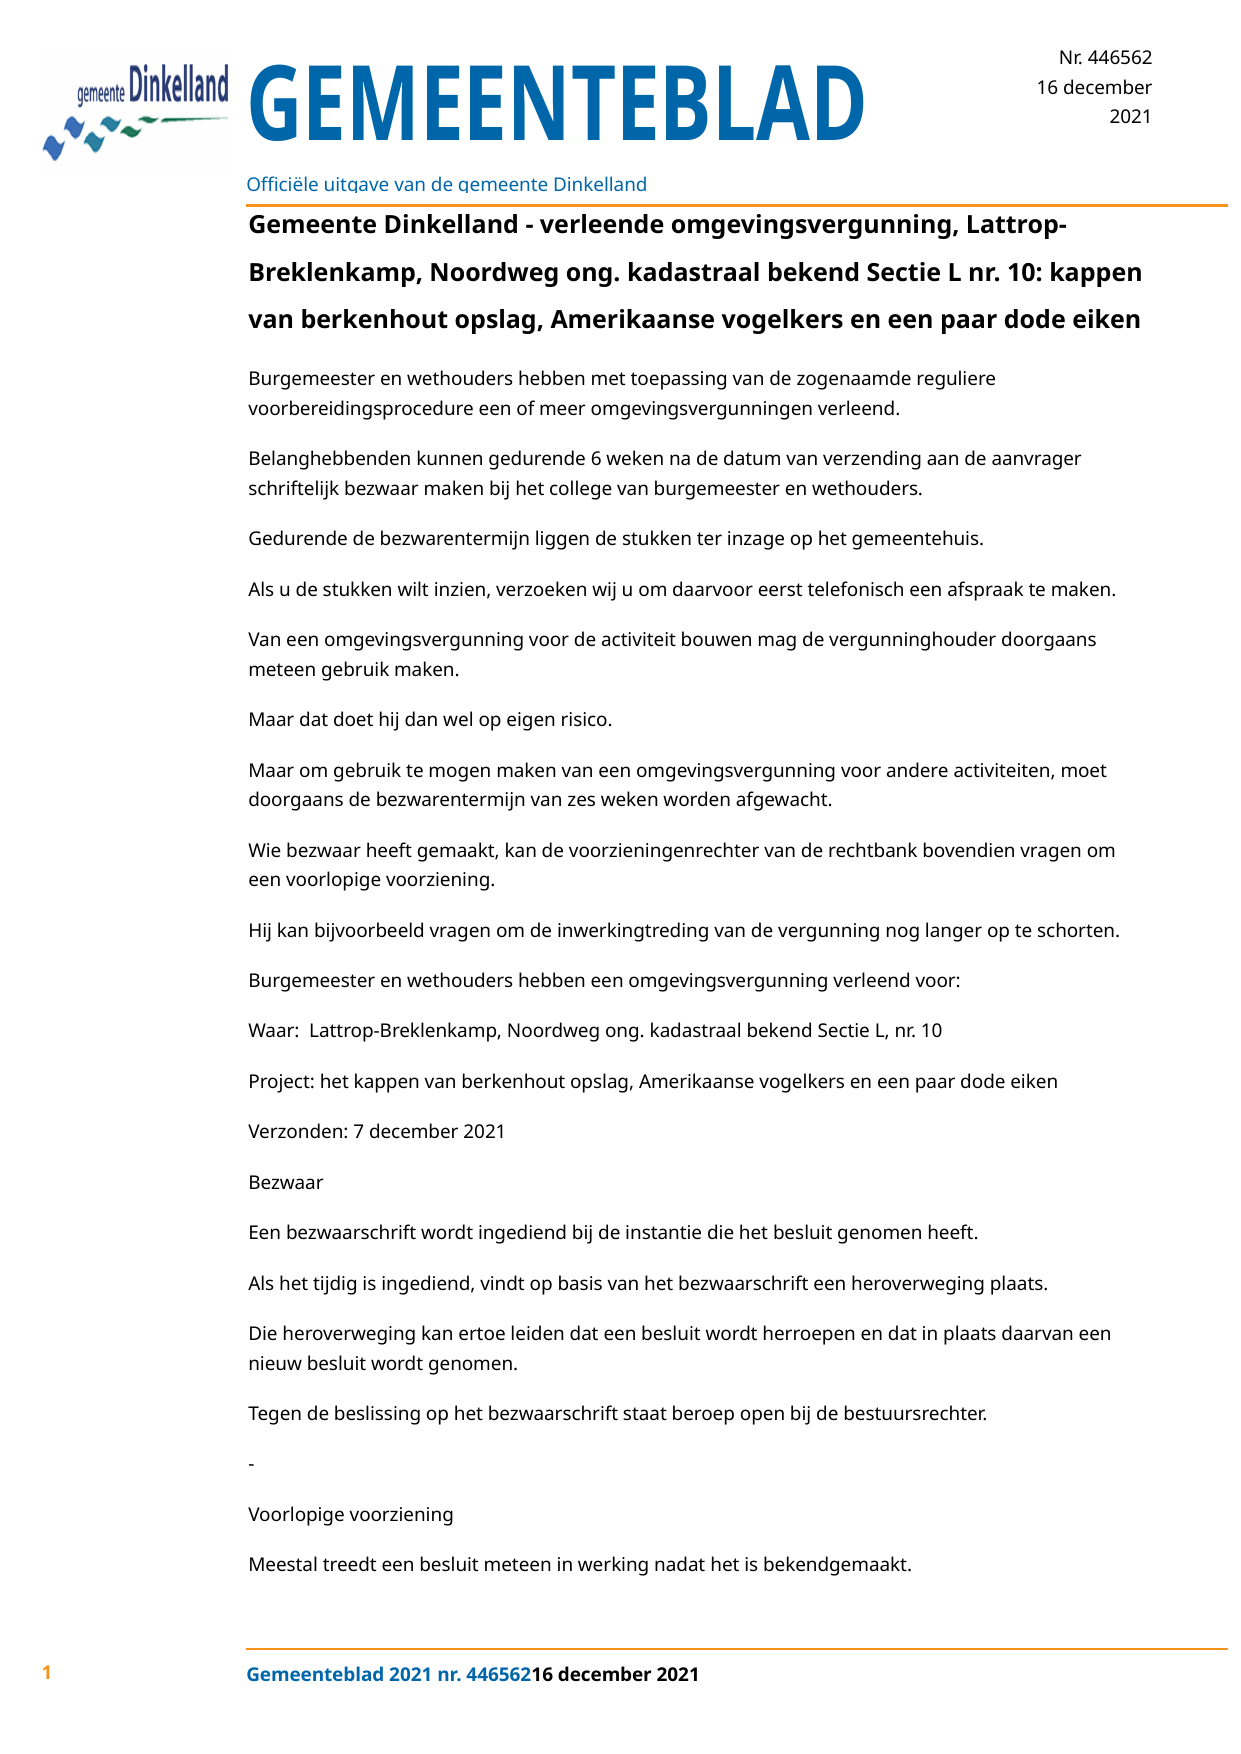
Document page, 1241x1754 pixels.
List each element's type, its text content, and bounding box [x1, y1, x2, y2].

picture [41, 47, 231, 172]
text Belanghebbenden kunnen gedurende 6 weken na de datum van verzending aan de aanvrager schriftelijk bezwaar maken bij het college van burgemeester en wethouders. [248, 446, 1152, 501]
text Project: het kappen van berkenhout opslag, Amerikaanse vogelkers en een paar dode eiken [248, 1068, 1152, 1094]
text Bezwaar [248, 1169, 1152, 1194]
text Burgemeester en wethouders hebben een omgevingsvergunning verleend voor: [248, 967, 1152, 993]
text Verzonden: 7 december 2021 [248, 1118, 1152, 1144]
text Gemeente Dinkelland - verleende omgevingsvergunning, Lattrop-Breklenkamp, Noordweg ong. kadastraal bekend Sectie L nr. 10: kappen van berkenhout opslag, Amerikaanse vogelkers en een paar dode eiken [248, 207, 1152, 336]
text Tegen de beslissing op het bezwaarschrift staat beroep open bij de bestuursrechter. [248, 1400, 1152, 1426]
text Van een omgevingsvergunning voor de activiteit bouwen mag de vergunninghouder doorgaans meteen gebruik maken. [248, 626, 1152, 682]
text - [248, 1451, 1152, 1476]
text Wie bezwaar heeft gemaakt, kan de voorzieningenrechter van de rechtbank bovendien vragen om een voorlopige voorziening. [248, 837, 1152, 892]
text Gedurende de bezwarentermijn liggen de stukken ter inzage op het gemeentehuis. [248, 526, 1152, 551]
text Maar dat doet hij dan wel op eigen risico. [248, 706, 1152, 732]
text Hij kan bijvoorbeeld vragen om de inwerkingtreding van de vergunning nog langer op te schorten. [248, 917, 1152, 942]
text Waar: Lattrop-Breklenkamp, Noordweg ong. kadastraal bekend Sectie L, nr. 10 [248, 1018, 1152, 1043]
text Als het tijdig is ingediend, vindt op basis van het bezwaarschrift een heroverweging plaats. [248, 1270, 1152, 1295]
text Die heroverweging kan ertoe leiden dat een besluit wordt herroepen en dat in plaats daarvan een nieuw besluit wordt genomen. [248, 1320, 1152, 1375]
text Burgemeester en wethouders hebben met toepassing van de zogenaamde reguliere voorbereidingsprocedure een of meer omgevingsvergunningen verleend. [248, 366, 1152, 421]
text Een bezwaarschrift wordt ingediend bij de instantie die het besluit genomen heeft. [248, 1219, 1152, 1245]
text Voorlopige voorziening [248, 1501, 1152, 1527]
text Maar om gebruik te mogen maken van een omgevingsvergunning voor andere activiteiten, moet doorgaans de bezwarentermijn van zes weken worden afgewacht. [248, 757, 1152, 812]
text Als u de stukken wilt inzien, verzoeken wij u om daarvoor eerst telefonisch een afspraak te maken. [248, 576, 1152, 602]
text Meestal treedt een besluit meteen in werking nadat het is bekendgemaakt. [248, 1551, 1152, 1577]
